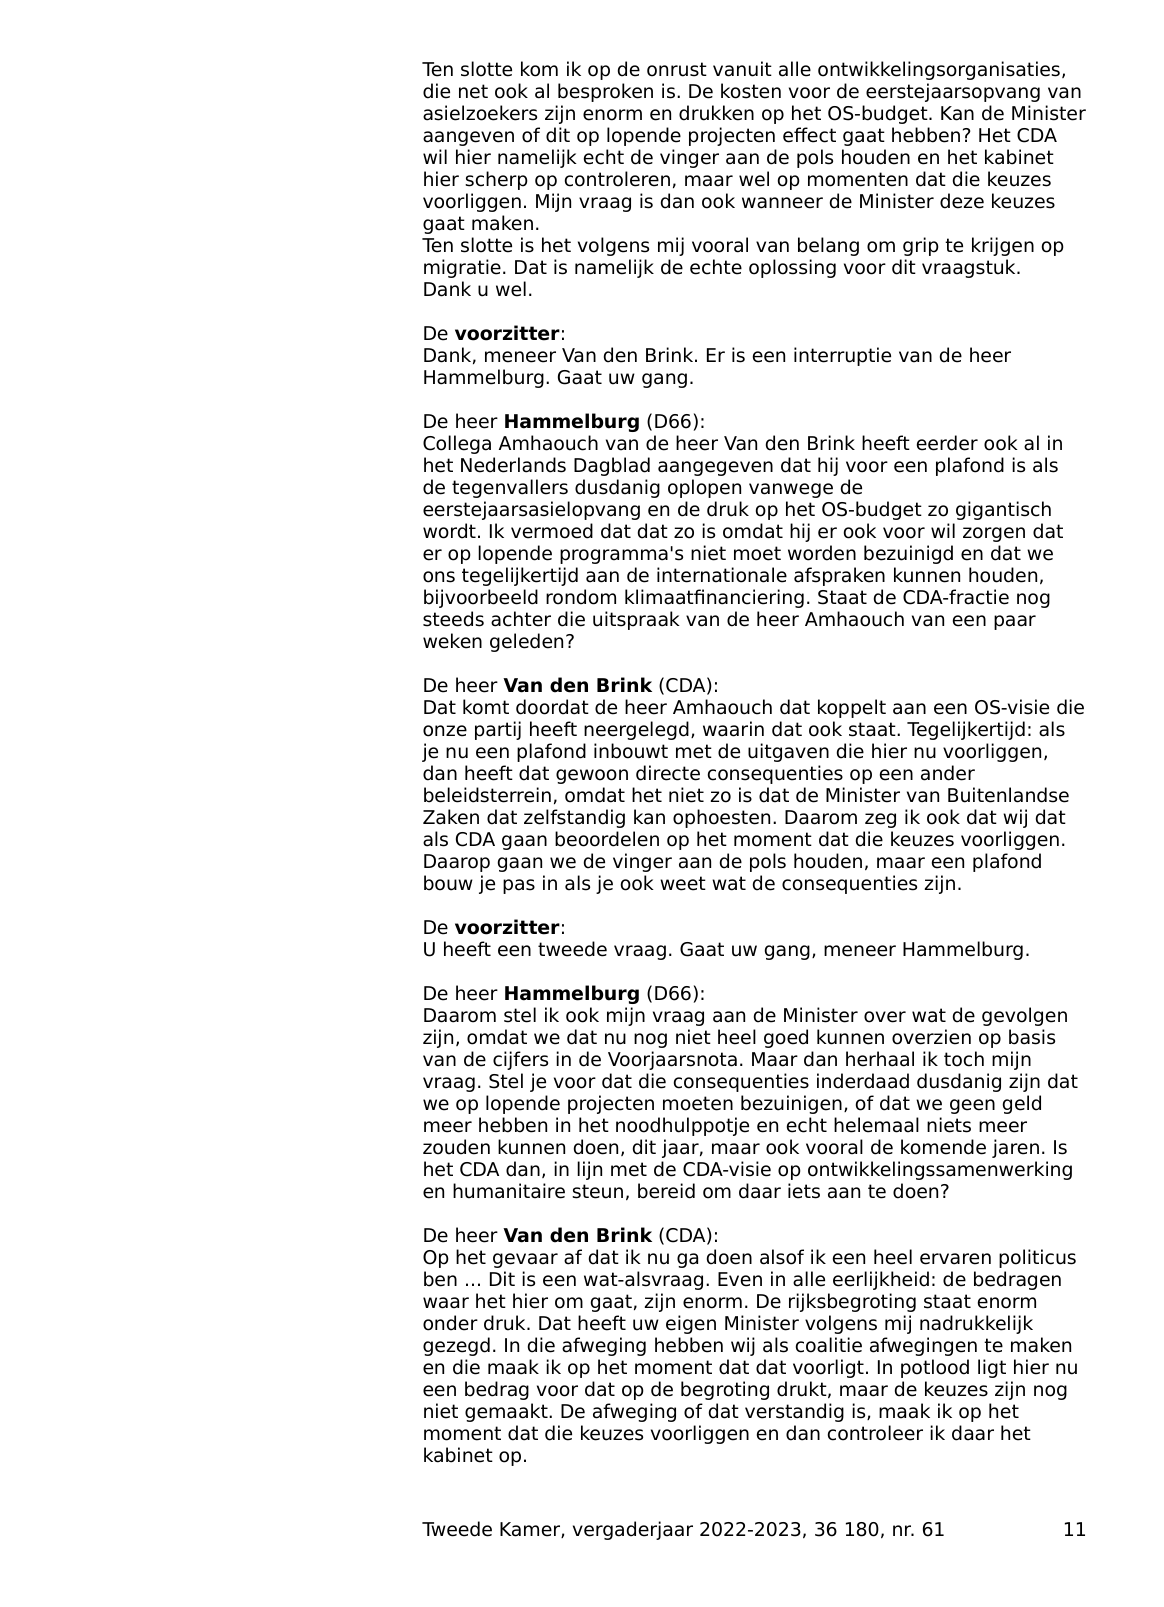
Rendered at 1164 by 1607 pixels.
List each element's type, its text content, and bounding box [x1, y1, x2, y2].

text Op het gevaar af dat ik nu ga doen alsof ik een heel ervaren politicus ben ... Dit is een wat-alsvraag. Even in alle eerlijkheid: de bedragen waar het hier om gaat, zijn enorm. De rijksbegroting staat enorm onder druk. Dat heeft uw eigen Minister volgens mij nadrukkelijk gezegd. In die afweging hebben wij als coalitie afwegingen te maken en die maak ik op het moment dat dat voorligt. In potlood ligt hier nu een bedrag voor dat op de begroting drukt, maar de keuzes zijn nog niet gemaakt. De afweging of dat verstandig is, maak ik op het moment dat die keuzes voorliggen en dan controleer ik daar het kabinet op. [422, 1247, 1087, 1467]
text Ten slotte kom ik op de onrust vanuit alle ontwikkelingsorganisaties, die net ook al besproken is. De kosten voor de eerstejaarsopvang van asielzoekers zijn enorm en drukken op het OS-budget. Kan de Minister aangeven of dit op lopende projecten effect gaat hebben? Het CDA wil hier namelijk echt de vinger aan de pols houden en het kabinet hier scherp op controleren, maar wel op momenten dat die keuzes voorliggen. Mijn vraag is dan ook wanneer de Minister deze keuzes gaat maken. [422, 59, 1087, 235]
text Daarom stel ik ook mijn vraag aan de Minister over wat de gevolgen zijn, omdat we dat nu nog niet heel goed kunnen overzien op basis van de cijfers in de Voorjaarsnota. Maar dan herhaal ik toch mijn vraag. Stel je voor dat die consequenties inderdaad dusdanig zijn dat we op lopende projecten moeten bezuinigen, of dat we geen geld meer hebben in het noodhulppotje en echt helemaal niets meer zouden kunnen doen, dit jaar, maar ook vooral de komende jaren. Is het CDA dan, in lijn met de CDA-visie op ontwikkelingssamenwerking en humanitaire steun, bereid om daar iets aan te doen? [422, 1005, 1087, 1203]
text De heer Hammelburg (D66): [422, 411, 1087, 433]
text De heer Van den Brink (CDA): [422, 1225, 1087, 1247]
text Dat komt doordat de heer Amhaouch dat koppelt aan een OS-visie die onze partij heeft neergelegd, waarin dat ook staat. Tegelijkertijd: als je nu een plafond inbouwt met de uitgaven die hier nu voorliggen, dan heeft dat gewoon directe consequenties op een ander beleidsterrein, omdat het niet zo is dat de Minister van Buitenlandse Zaken dat zelfstandig kan ophoesten. Daarom zeg ik ook dat wij dat als CDA gaan beoordelen op het moment dat die keuzes voorliggen. Daarop gaan we de vinger aan de pols houden, maar een plafond bouw je pas in als je ook weet wat de consequenties zijn. [422, 697, 1087, 895]
text Collega Amhaouch van de heer Van den Brink heeft eerder ook al in het Nederlands Dagblad aangegeven dat hij voor een plafond is als de tegenvallers dusdanig oplopen vanwege de eerstejaarsasielopvang en de druk op het OS-budget zo gigantisch wordt. Ik vermoed dat dat zo is omdat hij er ook voor wil zorgen dat er op lopende programma's niet moet worden bezuinigd en dat we ons tegelijkertijd aan de internationale afspraken kunnen houden, bijvoorbeeld rondom klimaatfinanciering. Staat de CDA-fractie nog steeds achter die uitspraak van de heer Amhaouch van een paar weken geleden? [422, 433, 1087, 653]
text De heer Hammelburg (D66): [422, 983, 1087, 1005]
text Ten slotte is het volgens mij vooral van belang om grip te krijgen op migratie. Dat is namelijk de echte oplossing voor dit vraagstuk. [422, 235, 1087, 279]
text De heer Van den Brink (CDA): [422, 675, 1087, 697]
text Dank u wel. [422, 279, 1087, 301]
text Dank, meneer Van den Brink. Er is een interruptie van de heer Hammelburg. Gaat uw gang. [422, 345, 1087, 389]
text U heeft een tweede vraag. Gaat uw gang, meneer Hammelburg. [422, 939, 1087, 961]
text De voorzitter: [422, 917, 1087, 939]
text De voorzitter: [422, 323, 1087, 345]
